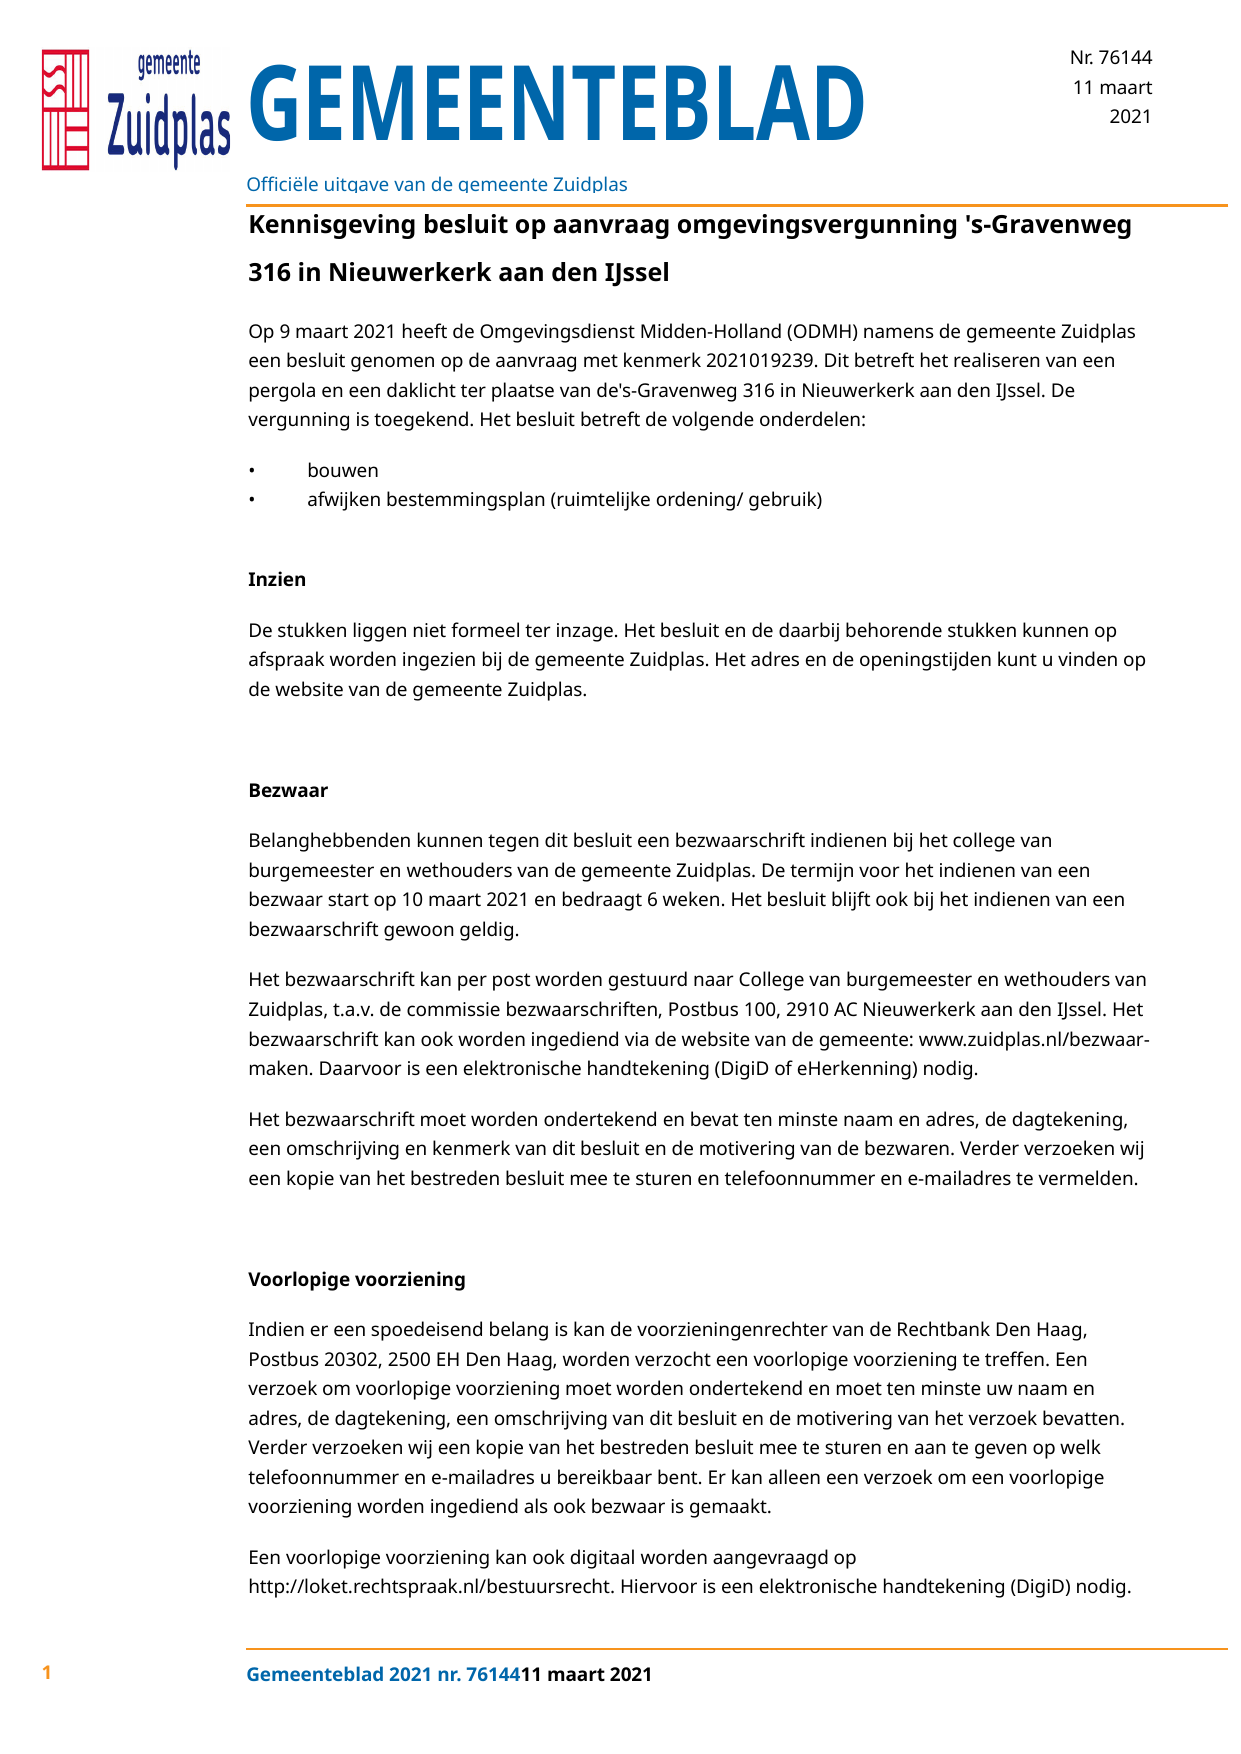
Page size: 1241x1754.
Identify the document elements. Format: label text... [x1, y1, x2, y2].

text Bezwaar [248, 777, 1152, 803]
text Het bezwaarschrift moet worden ondertekend en bevat ten minste naam en adres, de dagtekening, een omschrijving en kenmerk van dit besluit en de motivering van de bezwaren. Verder verzoeken wij een kopie van het bestreden besluit mee te sturen en telefoonnummer en e-mailadres te vermelden. [248, 1106, 1152, 1191]
text Indien er een spoedeisend belang is kan de voorzieningenrechter van de Rechtbank Den Haag, Postbus 20302, 2500 EH Den Haag, worden verzocht een voorlopige voorziening te treffen. Een verzoek om voorlopige voorziening moet worden ondertekend en moet ten minste uw naam en adres, de dagtekening, een omschrijving van dit besluit en de motivering van het verzoek bevatten. Verder verzoeken wij een kopie van het bestreden besluit mee te sturen en aan te geven op welk telefoonnummer en e-mailadres u bereikbaar bent. Er kan alleen een verzoek om een voorlopige voorziening worden ingediend als ook bezwaar is gemaakt. [248, 1316, 1152, 1519]
text Kennisgeving besluit op aanvraag omgevingsvergunning 's-Gravenweg 316 in Nieuwerkerk aan den IJssel [248, 207, 1152, 288]
list afwijken bestemmingsplan (ruimtelijke ordening/ gebruik) [248, 487, 1152, 512]
list bouwen [248, 457, 1152, 483]
text Op 9 maart 2021 heeft de Omgevingsdienst Midden-Holland (ODMH) namens de gemeente Zuidplas een besluit genomen op de aanvraag met kenmerk 2021019239. Dit betreft het realiseren van een pergola en een daklicht ter plaatse van de's-Gravenweg 316 in Nieuwerkerk aan den IJssel. De vergunning is toegekend. Het besluit betreft de volgende onderdelen: [248, 318, 1152, 432]
text Inzien [248, 567, 1152, 592]
text Voorlopige voorziening [248, 1266, 1152, 1292]
text Een voorlopige voorziening kan ook digitaal worden aangevraagd op http://loket.rechtspraak.nl/bestuursrecht. Hiervoor is een elektronische handtekening (DigiD) nodig. [248, 1544, 1152, 1599]
text Het bezwaarschrift kan per post worden gestuurd naar College van burgemeester en wethouders van Zuidplas, t.a.v. de commissie bezwaarschriften, Postbus 100, 2910 AC Nieuwerkerk aan den IJssel. Het bezwaarschrift kan ook worden ingediend via de website van de gemeente: www.zuidplas.nl/bezwaar-maken. Daarvoor is een elektronische handtekening (DigiD of eHerkenning) nodig. [248, 967, 1152, 1081]
picture [41, 47, 231, 172]
text De stukken liggen niet formeel ter inzage. Het besluit en de daarbij behorende stukken kunnen op afspraak worden ingezien bij de gemeente Zuidplas. Het adres en de openingstijden kunt u vinden op de website van de gemeente Zuidplas. [248, 617, 1152, 702]
text Belanghebbenden kunnen tegen dit besluit een bezwaarschrift indienen bij het college van burgemeester en wethouders van de gemeente Zuidplas. De termijn voor het indienen van een bezwaar start op 10 maart 2021 en bedraagt 6 weken. Het besluit blijft ook bij het indienen van een bezwaarschrift gewoon geldig. [248, 827, 1152, 942]
